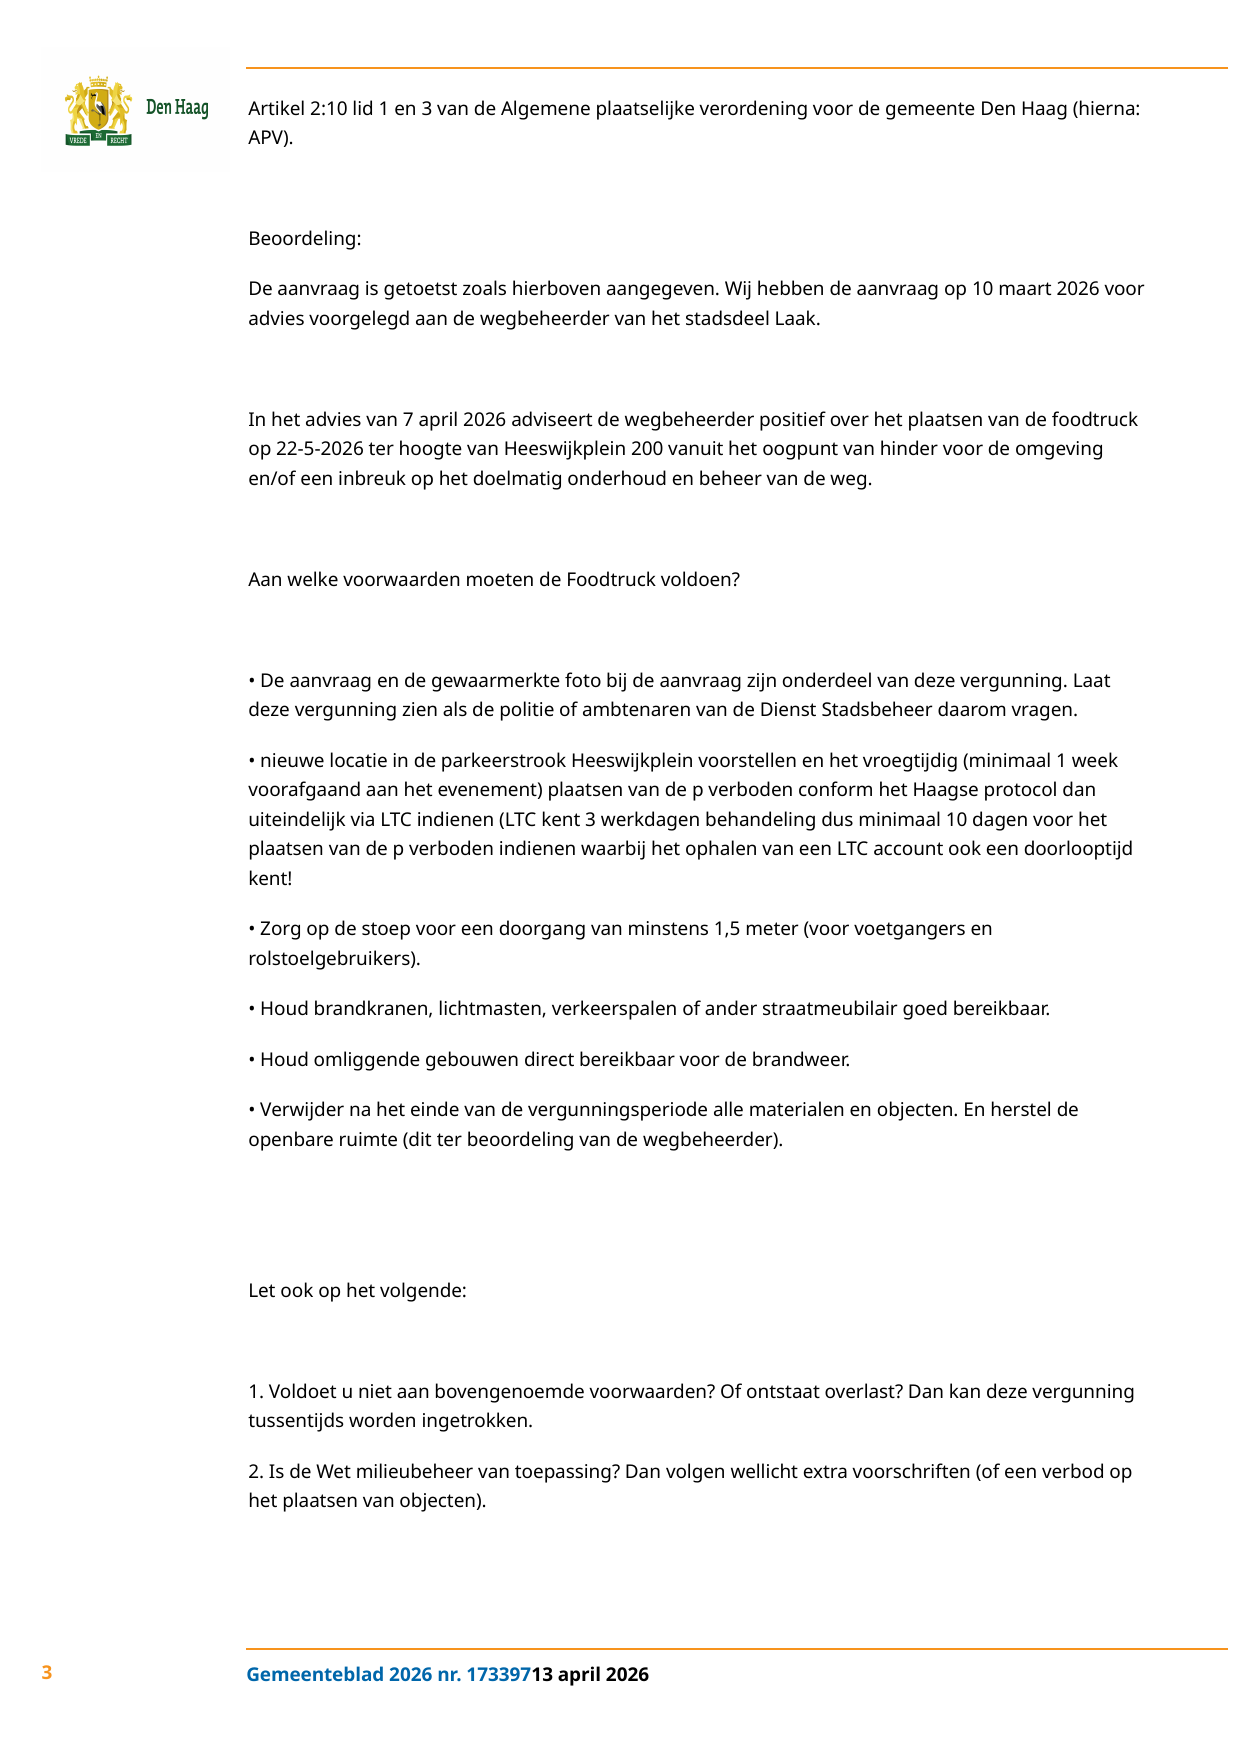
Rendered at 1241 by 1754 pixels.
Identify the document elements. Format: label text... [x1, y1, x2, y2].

text 2. Is de Wet milieubeheer van toepassing? Dan volgen wellicht extra voorschriften (of een verbod op het plaatsen van objecten). [248, 1458, 1152, 1513]
text De aanvraag is getoetst zoals hierboven aangegeven. Wij hebben de aanvraag op 10 maart 2026 voor advies voorgelegd aan de wegbeheerder van het stadsdeel Laak. [248, 276, 1152, 331]
text • Verwijder na het einde van de vergunningsperiode alle materialen en objecten. En herstel de openbare ruimte (dit ter beoordeling van de wegbeheerder). [248, 1096, 1152, 1152]
picture [41, 47, 231, 172]
text In het advies van 7 april 2026 adviseert de wegbeheerder positief over het plaatsen van de foodtruck op 22-5-2026 ter hoogte van Heeswijkplein 200 vanuit het oogpunt van hinder voor de omgeving en/of een inbreuk op het doelmatig onderhoud en beheer van de weg. [248, 406, 1152, 491]
text • Zorg op de stoep voor een doorgang van minstens 1,5 meter (voor voetgangers en rolstoelgebruikers). [248, 916, 1152, 971]
text • Houd brandkranen, lichtmasten, verkeerspalen of ander straatmeubilair goed bereikbaar. [248, 996, 1152, 1021]
text Aan welke voorwaarden moeten de Foodtruck voldoen? [248, 566, 1152, 592]
text Let ook op het volgende: [248, 1277, 1152, 1303]
text • De aanvraag en de gewaarmerkte foto bij de aanvraag zijn onderdeel van deze vergunning. Laat deze vergunning zien als de politie of ambtenaren van de Dienst Stadsbeheer daarom vragen. [248, 667, 1152, 722]
text 1. Voldoet u niet aan bovengenoemde voorwaarden? Of ontstaat overlast? Dan kan deze vergunning tussentijds worden ingetrokken. [248, 1378, 1152, 1433]
text Beoordeling: [248, 225, 1152, 251]
text • nieuwe locatie in de parkeerstrook Heeswijkplein voorstellen en het vroegtijdig (minimaal 1 week voorafgaand aan het evenement) plaatsen van de p verboden conform het Haagse protocol dan uiteindelijk via LTC indienen (LTC kent 3 werkdagen behandeling dus minimaal 10 dagen voor het plaatsen van de p verboden indienen waarbij het ophalen van een LTC account ook een doorlooptijd kent! [248, 747, 1152, 891]
text Artikel 2:10 lid 1 en 3 van de Algemene plaatselijke verordening voor de gemeente Den Haag (hierna: APV). [248, 95, 1152, 150]
text • Houd omliggende gebouwen direct bereikbaar voor de brandweer. [248, 1046, 1152, 1072]
